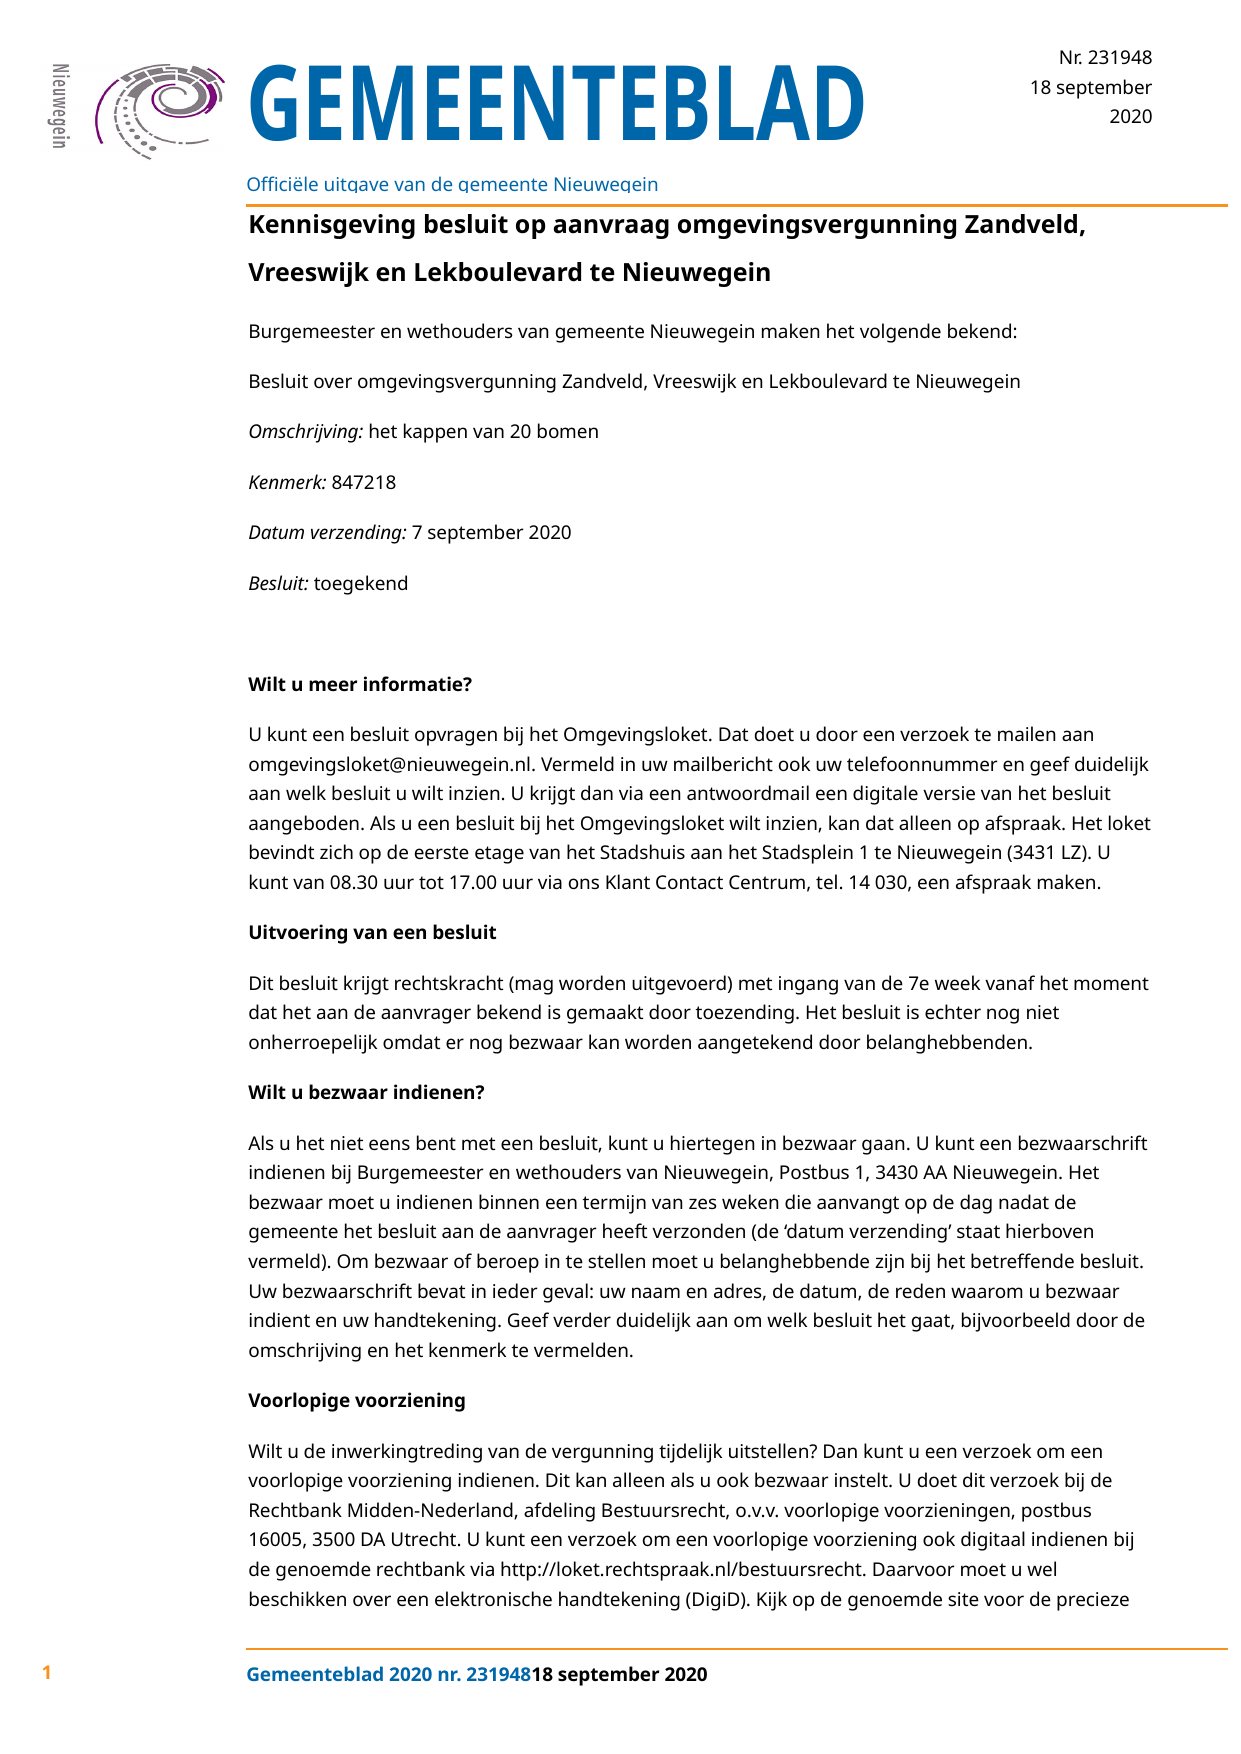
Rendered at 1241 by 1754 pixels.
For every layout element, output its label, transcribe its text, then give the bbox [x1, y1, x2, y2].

text Wilt u meer informatie? [248, 671, 1152, 697]
text Besluit over omgevingsvergunning Zandveld, Vreeswijk en Lekboulevard te Nieuwegein [248, 368, 1152, 394]
text Omschrijving: het kappen van 20 bomen [248, 419, 1152, 444]
picture [41, 47, 231, 172]
text Burgemeester en wethouders van gemeente Nieuwegein maken het volgende bekend: [248, 318, 1152, 344]
text Kennisgeving besluit op aanvraag omgevingsvergunning Zandveld, Vreeswijk en Lekboulevard te Nieuwegein [248, 207, 1152, 288]
text Wilt u de inwerkingtreding van de vergunning tijdelijk uitstellen? Dan kunt u een verzoek om een voorlopige voorziening indienen. Dit kan alleen als u ook bezwaar instelt. U doet dit verzoek bij de Rechtbank Midden-Nederland, afdeling Bestuursrecht, o.v.v. voorlopige voorzieningen, postbus 16005, 3500 DA Utrecht. U kunt een verzoek om een voorlopige voorziening ook digitaal indienen bij de genoemde rechtbank via http://loket.rechtspraak.nl/bestuursrecht. Daarvoor moet u wel beschikken over een elektronische handtekening (DigiD). Kijk op de genoemde site voor de precieze [248, 1438, 1152, 1612]
text Besluit: toegekend [248, 570, 1152, 596]
text Uitvoering van een besluit [248, 919, 1152, 945]
text Dit besluit krijgt rechtskracht (mag worden uitgevoerd) met ingang van de 7e week vanaf het moment dat het aan de aanvrager bekend is gemaakt door toezending. Het besluit is echter nog niet onherroepelijk omdat er nog bezwaar kan worden aangetekend door belanghebbenden. [248, 970, 1152, 1055]
text U kunt een besluit opvragen bij het Omgevingsloket. Dat doet u door een verzoek te mailen aan omgevingsloket@nieuwegein.nl. Vermeld in uw mailbericht ook uw telefoonnummer en geef duidelijk aan welk besluit u wilt inzien. U krijgt dan via een antwoordmail een digitale versie van het besluit aangeboden. Als u een besluit bij het Omgevingsloket wilt inzien, kan dat alleen op afspraak. Het loket bevindt zich op de eerste etage van het Stadshuis aan het Stadsplein 1 te Nieuwegein (3431 LZ). U kunt van 08.30 uur tot 17.00 uur via ons Klant Contact Centrum, tel. 14 030, een afspraak maken. [248, 721, 1152, 895]
text Als u het niet eens bent met een besluit, kunt u hiertegen in bezwaar gaan. U kunt een bezwaarschrift indienen bij Burgemeester en wethouders van Nieuwegein, Postbus 1, 3430 AA Nieuwegein. Het bezwaar moet u indienen binnen een termijn van zes weken die aanvangt op de dag nadat de gemeente het besluit aan de aanvrager heeft verzonden (de ‘datum verzending’ staat hierboven vermeld). Om bezwaar of beroep in te stellen moet u belanghebbende zijn bij het betreffende besluit. Uw bezwaarschrift bevat in ieder geval: uw naam en adres, de datum, de reden waarom u bezwaar indient en uw handtekening. Geef verder duidelijk aan om welk besluit het gaat, bijvoorbeeld door de omschrijving en het kenmerk te vermelden. [248, 1130, 1152, 1363]
text Wilt u bezwaar indienen? [248, 1079, 1152, 1105]
text Voorlopige voorziening [248, 1387, 1152, 1413]
text Datum verzending: 7 september 2020 [248, 519, 1152, 545]
text Kenmerk: 847218 [248, 469, 1152, 495]
